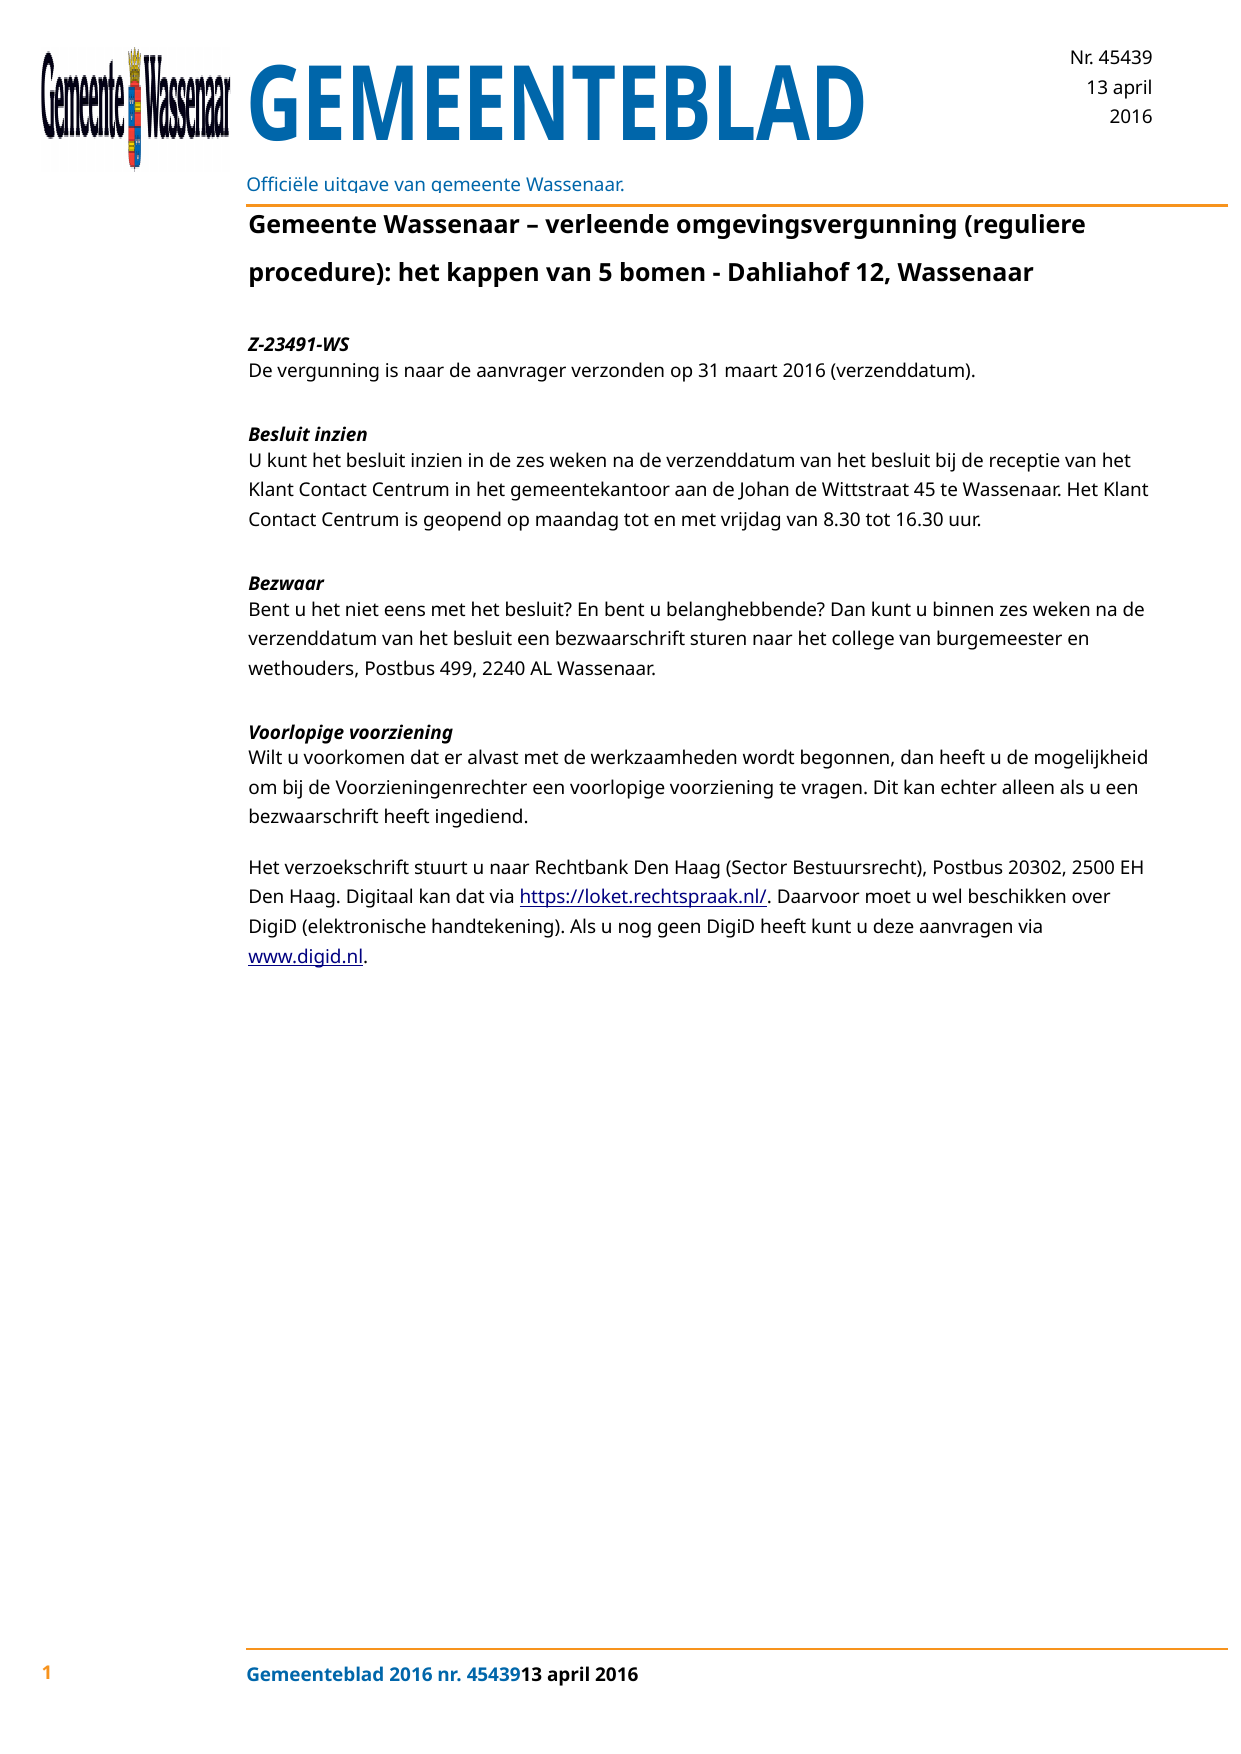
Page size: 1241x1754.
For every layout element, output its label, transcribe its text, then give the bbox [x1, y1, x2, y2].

text Besluit inzien [248, 421, 1152, 447]
text Z-23491-WS [248, 331, 1152, 357]
text Bezwaar [248, 570, 1152, 596]
text Het verzoekschrift stuurt u naar Rechtbank Den Haag (Sector Bestuursrecht), Postbus 20302, 2500 EH Den Haag. Digitaal kan dat via https://loket.rechtspraak.nl/. Daarvoor moet u wel beschikken over DigiD (elektronische handtekening). Als u nog geen DigiD heeft kunt u deze aanvragen via www.digid.nl. [248, 854, 1152, 969]
text De vergunning is naar de aanvrager verzonden op 31 maart 2016 (verzenddatum). [248, 357, 1152, 383]
picture [41, 47, 231, 172]
text U kunt het besluit inzien in de zes weken na de verzenddatum van het besluit bij de receptie van het Klant Contact Centrum in het gemeentekantoor aan de Johan de Wittstraat 45 te Wassenaar. Het Klant Contact Centrum is geopend op maandag tot en met vrijdag van 8.30 tot 16.30 uur. [248, 447, 1152, 532]
text Gemeente Wassenaar – verleende omgevingsvergunning (reguliere procedure): het kappen van 5 bomen - Dahliahof 12, Wassenaar [248, 207, 1152, 288]
text Bent u het niet eens met het besluit? En bent u belanghebbende? Dan kunt u binnen zes weken na de verzenddatum van het besluit een bezwaarschrift sturen naar het college van burgemeester en wethouders, Postbus 499, 2240 AL Wassenaar. [248, 596, 1152, 681]
text Voorlopige voorziening [248, 719, 1152, 744]
text Wilt u voorkomen dat er alvast met de werkzaamheden wordt begonnen, dan heeft u de mogelijkheid om bij de Voorzieningenrechter een voorlopige voorziening te vragen. Dit kan echter alleen als u een bezwaarschrift heeft ingediend. [248, 744, 1152, 829]
